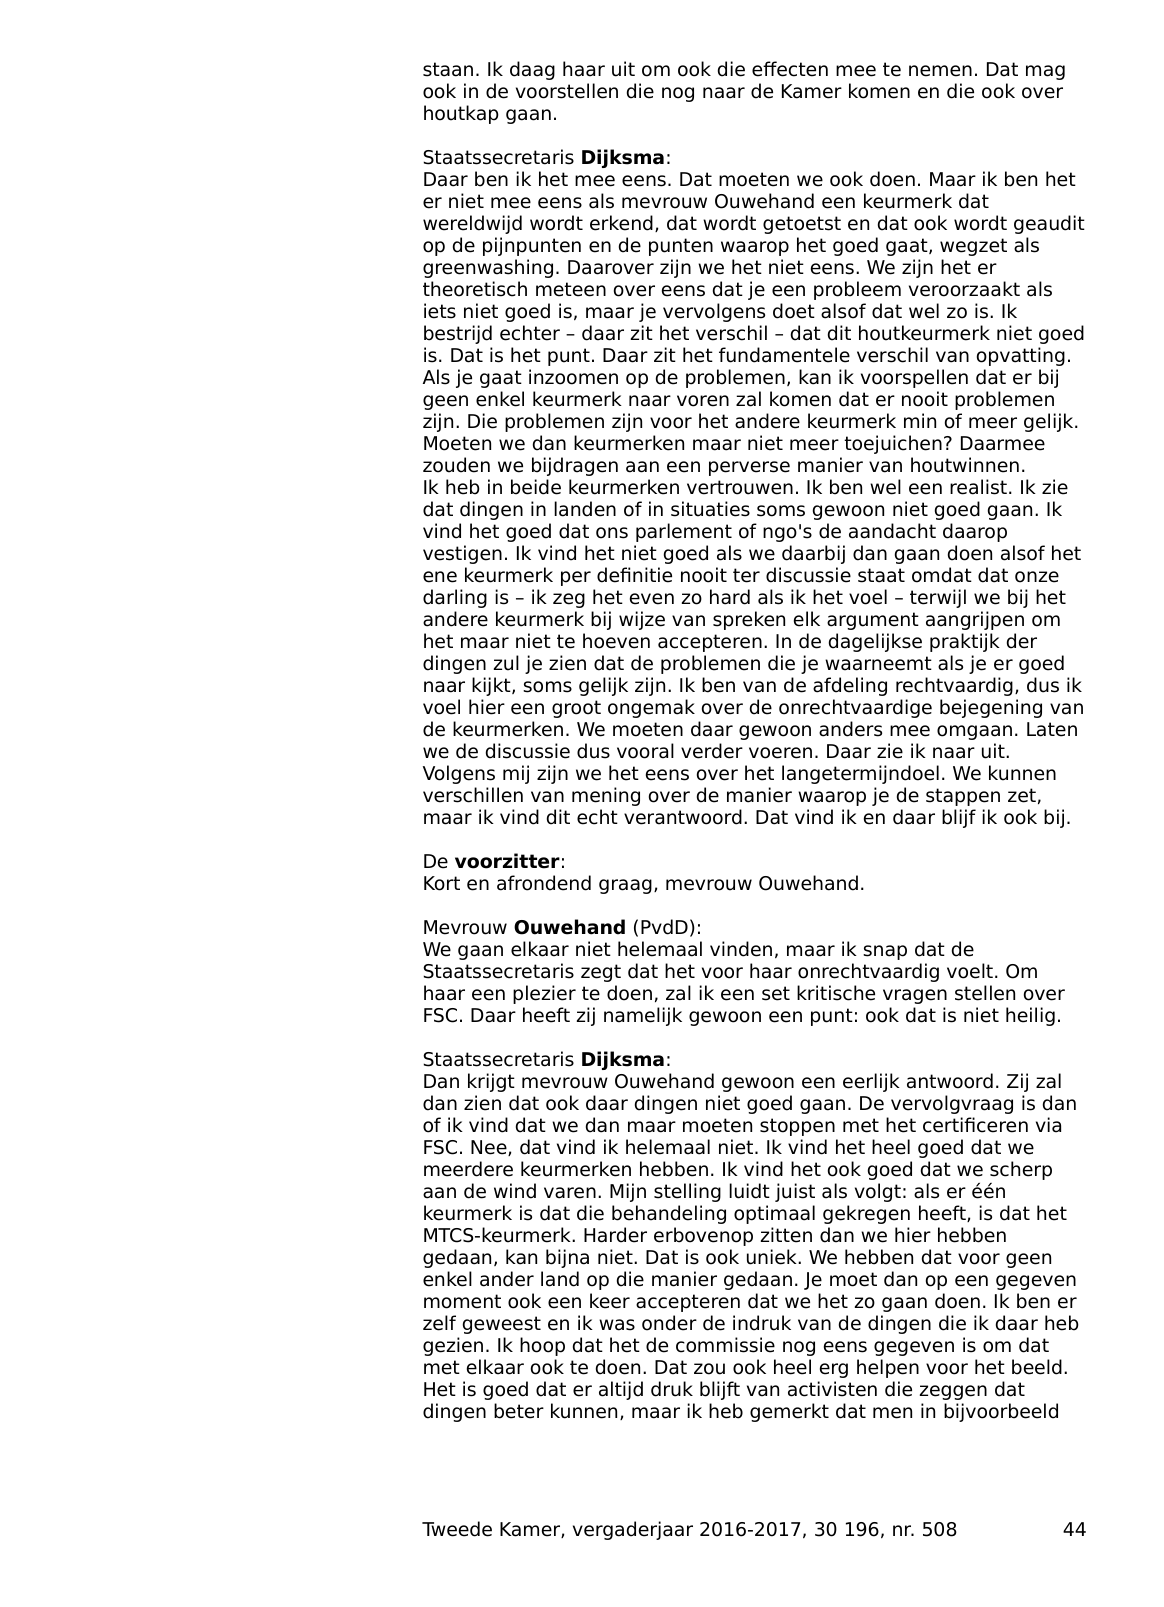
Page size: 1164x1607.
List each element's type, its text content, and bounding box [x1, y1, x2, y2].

text We gaan elkaar niet helemaal vinden, maar ik snap dat de Staatssecretaris zegt dat het voor haar onrechtvaardig voelt. Om haar een plezier te doen, zal ik een set kritische vragen stellen over FSC. Daar heeft zij namelijk gewoon een punt: ook dat is niet heilig. [422, 939, 1087, 1027]
text Ik heb in beide keurmerken vertrouwen. Ik ben wel een realist. Ik zie dat dingen in landen of in situaties soms gewoon niet goed gaan. Ik vind het goed dat ons parlement of ngo's de aandacht daarop vestigen. Ik vind het niet goed als we daarbij dan gaan doen alsof het ene keurmerk per definitie nooit ter discussie staat omdat dat onze darling is – ik zeg het even zo hard als ik het voel – terwijl we bij het andere keurmerk bij wijze van spreken elk argument aangrijpen om het maar niet te hoeven accepteren. In de dagelijkse praktijk der dingen zul je zien dat de problemen die je waarneemt als je er goed naar kijkt, soms gelijk zijn. Ik ben van de afdeling rechtvaardig, dus ik voel hier een groot ongemak over de onrechtvaardige bejegening van de keurmerken. We moeten daar gewoon anders mee omgaan. Laten we de discussie dus vooral verder voeren. Daar zie ik naar uit. Volgens mij zijn we het eens over het langetermijndoel. We kunnen verschillen van mening over de manier waarop je de stappen zet, maar ik vind dit echt verantwoord. Dat vind ik en daar blijf ik ook bij. [422, 477, 1087, 828]
text Kort en afrondend graag, mevrouw Ouwehand. [422, 873, 1087, 895]
text Daar ben ik het mee eens. Dat moeten we ook doen. Maar ik ben het er niet mee eens als mevrouw Ouwehand een keurmerk dat wereldwijd wordt erkend, dat wordt getoetst en dat ook wordt geaudit op de pijnpunten en de punten waarop het goed gaat, wegzet als greenwashing. Daarover zijn we het niet eens. We zijn het er theoretisch meteen over eens dat je een probleem veroorzaakt als iets niet goed is, maar je vervolgens doet alsof dat wel zo is. Ik bestrijd echter – daar zit het verschil – dat dit houtkeurmerk niet goed is. Dat is het punt. Daar zit het fundamentele verschil van opvatting. Als je gaat inzoomen op de problemen, kan ik voorspellen dat er bij geen enkel keurmerk naar voren zal komen dat er nooit problemen zijn. Die problemen zijn voor het andere keurmerk min of meer gelijk. Moeten we dan keurmerken maar niet meer toejuichen? Daarmee zouden we bijdragen aan een perverse manier van houtwinnen. [422, 169, 1087, 477]
text Dan krijgt mevrouw Ouwehand gewoon een eerlijk antwoord. Zij zal dan zien dat ook daar dingen niet goed gaan. De vervolgvraag is dan of ik vind dat we dan maar moeten stoppen met het certificeren via FSC. Nee, dat vind ik helemaal niet. Ik vind het heel goed dat we meerdere keurmerken hebben. Ik vind het ook goed dat we scherp aan de wind varen. Mijn stelling luidt juist als volgt: als er één keurmerk is dat die behandeling optimaal gekregen heeft, is dat het MTCS-keurmerk. Harder erbovenop zitten dan we hier hebben gedaan, kan bijna niet. Dat is ook uniek. We hebben dat voor geen enkel ander land op die manier gedaan. Je moet dan op een gegeven moment ook een keer accepteren dat we het zo gaan doen. Ik ben er zelf geweest en ik was onder de indruk van de dingen die ik daar heb gezien. Ik hoop dat het de commissie nog eens gegeven is om dat met elkaar ook te doen. Dat zou ook heel erg helpen voor het beeld. Het is goed dat er altijd druk blijft van activisten die zeggen dat dingen beter kunnen, maar ik heb gemerkt dat men in bijvoorbeeld [422, 1071, 1087, 1423]
text Staatssecretaris Dijksma: [422, 1049, 1087, 1071]
text De voorzitter: [422, 851, 1087, 873]
text Mevrouw Ouwehand (PvdD): [422, 917, 1087, 939]
text staan. Ik daag haar uit om ook die effecten mee te nemen. Dat mag ook in de voorstellen die nog naar de Kamer komen en die ook over houtkap gaan. [422, 59, 1087, 125]
text Staatssecretaris Dijksma: [422, 147, 1087, 169]
